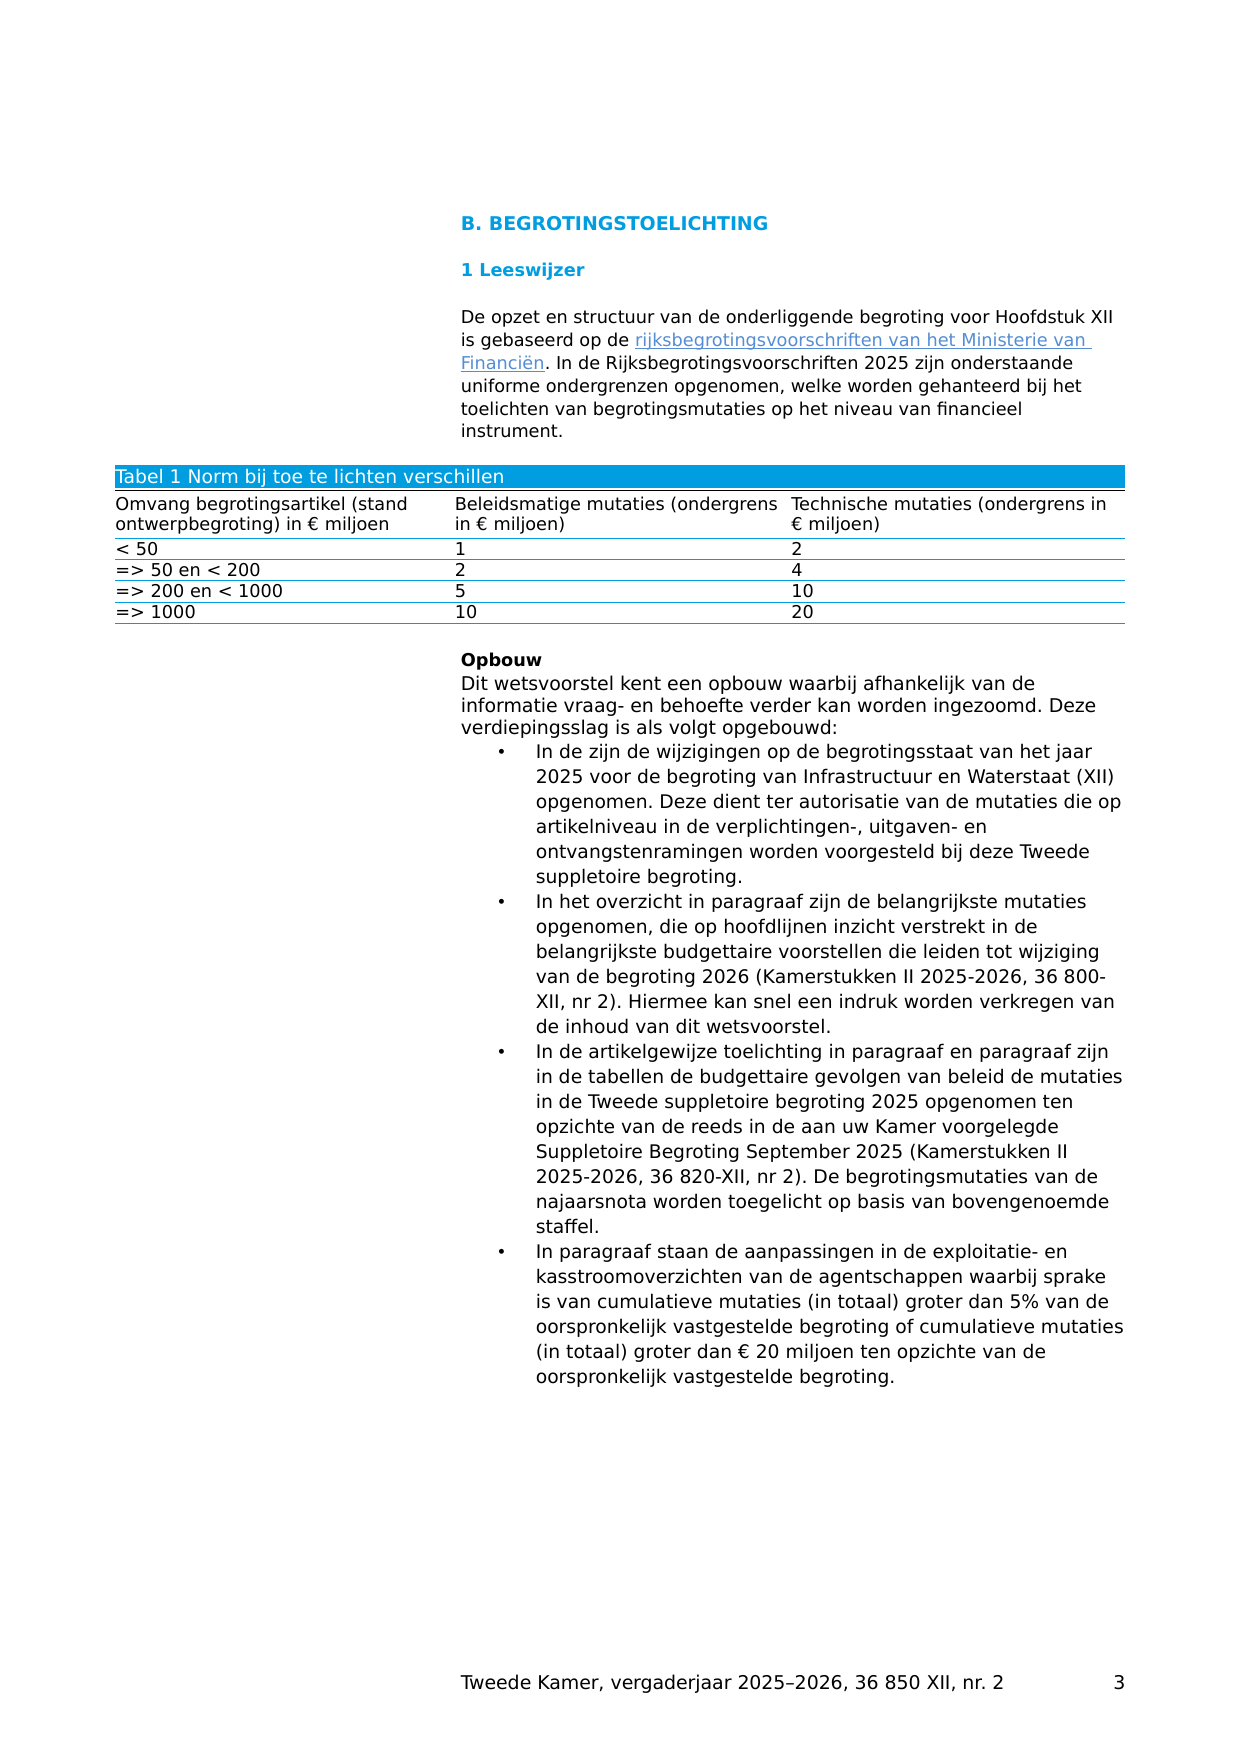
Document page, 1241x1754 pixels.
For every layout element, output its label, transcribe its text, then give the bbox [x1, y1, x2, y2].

table_cell Technische mutaties (ondergrens in € miljoen) [788, 491, 1125, 538]
table_cell 4 [788, 560, 1125, 580]
table_cell 10 [452, 603, 788, 622]
list In de zijn de wijzigingen op de begrotingsstaat van het jaar 2025 voor de begroting van Infrastructuur en Waterstaat (XII) opgenomen. Deze dient ter autorisatie van de mutaties die op artikelniveau in de verplichtingen-, uitgaven- en ontvangstenramingen worden voorgesteld bij deze Tweede suppletoire begroting. [498, 739, 1125, 889]
table_cell Omvang begrotingsartikel (stand ontwerpbegroting) in € miljoen [115, 491, 452, 538]
table_cell => 50 en < 200 [115, 560, 452, 580]
list In paragraaf staan de aanpassingen in de exploitatie- en kasstroomoverzichten van de agentschappen waarbij sprake is van cumulatieve mutaties (in totaal) groter dan 5% van de oorspronkelijk vastgestelde begroting of cumulatieve mutaties (in totaal) groter dan € 20 miljoen ten opzichte van de oorspronkelijk vastgestelde begroting. [498, 1239, 1125, 1389]
table_cell => 200 en < 1000 [115, 581, 452, 601]
table_cell 5 [452, 581, 788, 601]
title B. BEGROTINGSTOELICHTING [461, 213, 1125, 235]
table_cell 2 [452, 560, 788, 580]
table_cell 1 [452, 539, 788, 559]
text Opbouw [461, 648, 1125, 671]
table_cell < 50 [115, 539, 452, 559]
list In de artikelgewijze toelichting in paragraaf en paragraaf zijn in de tabellen de budgettaire gevolgen van beleid de mutaties in de Tweede suppletoire begroting 2025 opgenomen ten opzichte van de reeds in de aan uw Kamer voorgelegde Suppletoire Begroting September 2025 (Kamerstukken II 2025-2026, 36 820-XII, nr 2). De begrotingsmutaties van de najaarsnota worden toegelicht op basis van bovengenoemde staffel. [498, 1039, 1125, 1239]
title 1 Leeswijzer [461, 258, 1125, 281]
table_cell 20 [788, 603, 1125, 622]
text Dit wetsvoorstel kent een opbouw waarbij afhankelijk van de informatie vraag- en behoefte verder kan worden ingezoomd. Deze verdiepingsslag is als volgt opgebouwd: [461, 673, 1125, 739]
table_cell Beleidsmatige mutaties (ondergrens in € miljoen) [452, 491, 788, 538]
table_cell 10 [788, 581, 1125, 601]
text De opzet en structuur van de onderliggende begroting voor Hoofdstuk XII is gebaseerd op de rijksbegrotingsvoorschriften van het Ministerie van Financiën. In de Rijksbegrotingsvoorschriften 2025 zijn onderstaande uniforme ondergrenzen opgenomen, welke worden gehanteerd bij het toelichten van begrotingsmutaties op het niveau van financieel instrument. [461, 305, 1125, 442]
table_cell 2 [788, 539, 1125, 559]
list In het overzicht in paragraaf zijn de belangrijkste mutaties opgenomen, die op hoofdlijnen inzicht verstrekt in de belangrijkste budgettaire voorstellen die leiden tot wijziging van de begroting 2026 (Kamerstukken II 2025-2026, 36 800-XII, nr 2). Hiermee kan snel een indruk worden verkregen van de inhoud van dit wetsvoorstel. [498, 889, 1125, 1039]
table_cell => 1000 [115, 603, 452, 622]
